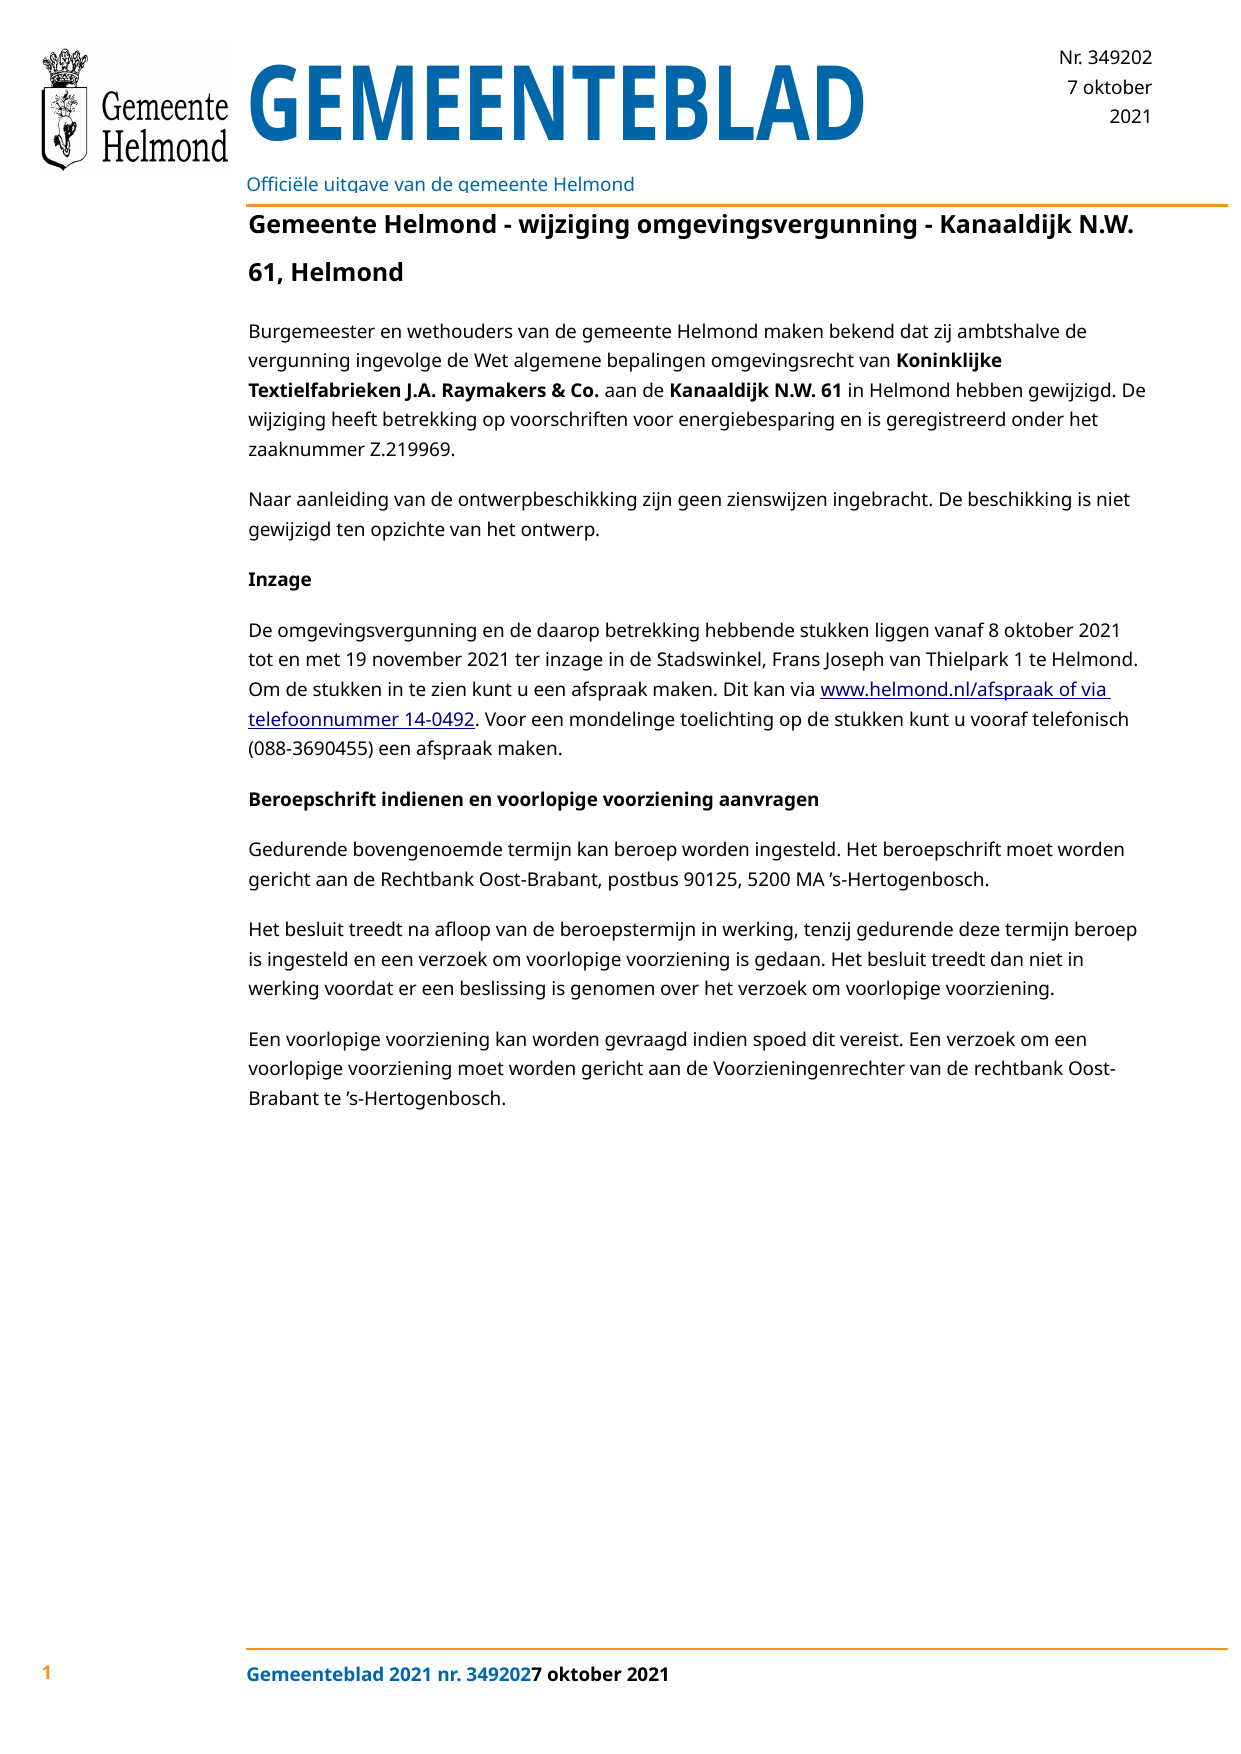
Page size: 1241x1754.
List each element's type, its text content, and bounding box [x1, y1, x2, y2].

text De omgevingsvergunning en de daarop betrekking hebbende stukken liggen vanaf 8 oktober 2021 tot en met 19 november 2021 ter inzage in de Stadswinkel, Frans Joseph van Thielpark 1 te Helmond. Om de stukken in te zien kunt u een afspraak maken. Dit kan via www.helmond.nl/afspraak of via telefoonnummer 14-0492. Voor een mondelinge toelichting op de stukken kunt u vooraf telefonisch (088-3690455) een afspraak maken. [248, 617, 1152, 761]
text Beroepschrift indienen en voorlopige voorziening aanvragen [248, 786, 1152, 812]
picture [41, 47, 231, 172]
text Burgemeester en wethouders van de gemeente Helmond maken bekend dat zij ambtshalve de vergunning ingevolge de Wet algemene bepalingen omgevingsrecht van Koninklijke Textielfabrieken J.A. Raymakers & Co. aan de Kanaaldijk N.W. 61 in Helmond hebben gewijzigd. De wijziging heeft betrekking op voorschriften voor energiebesparing en is geregistreerd onder het zaaknummer Z.219969. [248, 318, 1152, 462]
text Naar aanleiding van de ontwerpbeschikking zijn geen zienswijzen ingebracht. De beschikking is niet gewijzigd ten opzichte van het ontwerp. [248, 487, 1152, 542]
text Gedurende bovengenoemde termijn kan beroep worden ingesteld. Het beroepschrift moet worden gericht aan de Rechtbank Oost-Brabant, postbus 90125, 5200 MA ’s-Hertogenbosch. [248, 836, 1152, 892]
text Het besluit treedt na afloop van de beroepstermijn in werking, tenzij gedurende deze termijn beroep is ingesteld en een verzoek om voorlopige voorziening is gedaan. Het besluit treedt dan niet in werking voordat er een beslissing is genomen over het verzoek om voorlopige voorziening. [248, 916, 1152, 1001]
text Gemeente Helmond - wijziging omgevingsvergunning - Kanaaldijk N.W. 61, Helmond [248, 207, 1152, 288]
text Inzage [248, 567, 1152, 592]
text Een voorlopige voorziening kan worden gevraagd indien spoed dit vereist. Een verzoek om een voorlopige voorziening moet worden gericht aan de Voorzieningenrechter van de rechtbank Oost-Brabant te ’s-Hertogenbosch. [248, 1026, 1152, 1111]
